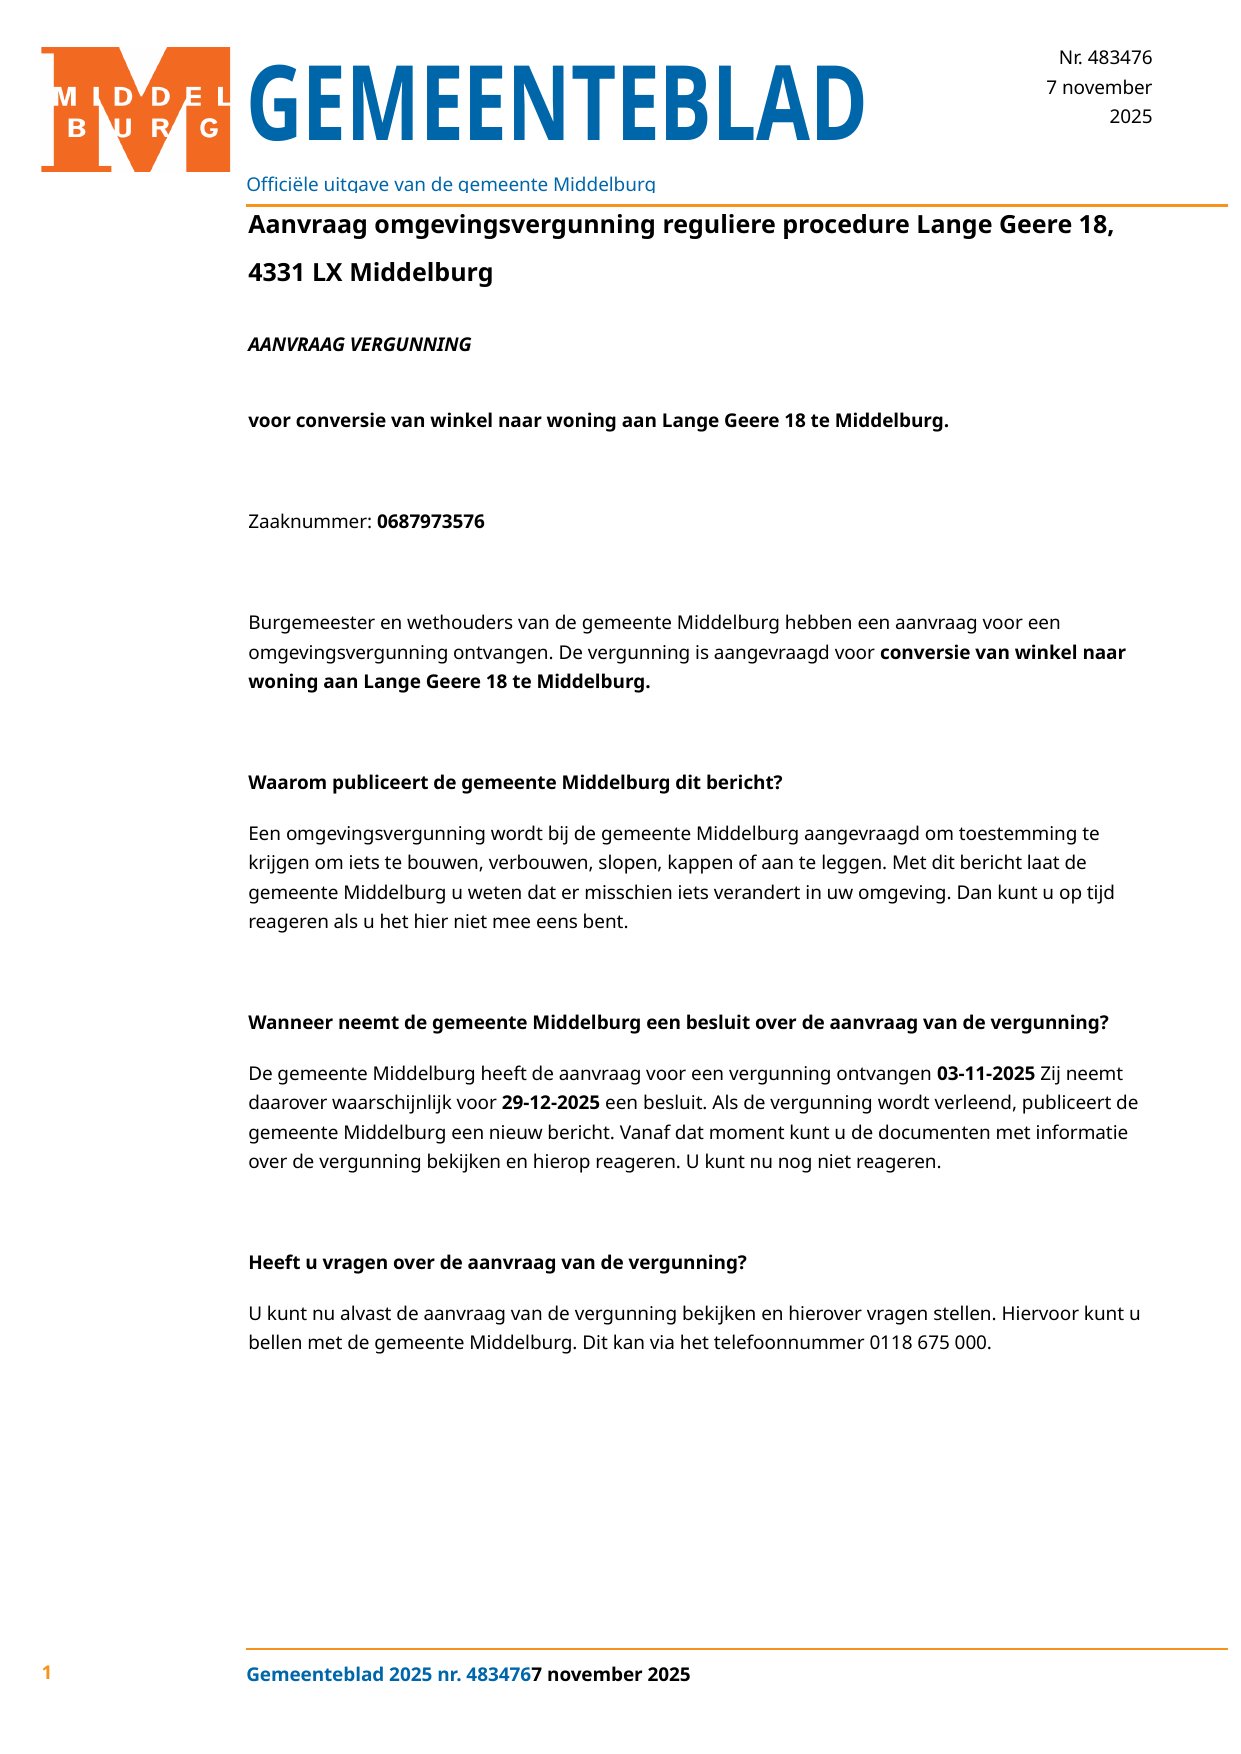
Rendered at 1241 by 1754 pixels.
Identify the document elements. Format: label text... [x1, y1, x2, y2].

text Aanvraag omgevingsvergunning reguliere procedure Lange Geere 18, 4331 LX Middelburg [248, 207, 1152, 288]
text Zaaknummer: 0687973576 [248, 508, 1152, 534]
text Burgemeester en wethouders van de gemeente Middelburg hebben een aanvraag voor een omgevingsvergunning ontvangen. De vergunning is aangevraagd voor conversie van winkel naar woning aan Lange Geere 18 te Middelburg. [248, 609, 1152, 694]
picture [41, 47, 231, 172]
text Een omgevingsvergunning wordt bij de gemeente Middelburg aangevraagd om toestemming te krijgen om iets te bouwen, verbouwen, slopen, kappen of aan te leggen. Met dit bericht laat de gemeente Middelburg u weten dat er misschien iets verandert in uw omgeving. Dan kunt u op tijd reageren als u het hier niet mee eens bent. [248, 820, 1152, 934]
text De gemeente Middelburg heeft de aanvraag voor een vergunning ontvangen 03-11-2025 Zij neemt daarover waarschijnlijk voor 29-12-2025 een besluit. Als de vergunning wordt verleend, publiceert de gemeente Middelburg een nieuw bericht. Vanaf dat moment kunt u de documenten met informatie over de vergunning bekijken en hierop reageren. U kunt nu nog niet reageren. [248, 1060, 1152, 1174]
text Waarom publiceert de gemeente Middelburg dit bericht? [248, 769, 1152, 795]
text AANVRAAG VERGUNNING [248, 331, 1152, 357]
text U kunt nu alvast de aanvraag van de vergunning bekijken en hierover vragen stellen. Hiervoor kunt u bellen met de gemeente Middelburg. Dit kan via het telefoonnummer 0118 675 000. [248, 1300, 1152, 1355]
text voor conversie van winkel naar woning aan Lange Geere 18 te Middelburg. [248, 408, 1152, 433]
text Heeft u vragen over de aanvraag van de vergunning? [248, 1249, 1152, 1275]
text Wanneer neemt de gemeente Middelburg een besluit over de aanvraag van de vergunning? [248, 1009, 1152, 1035]
